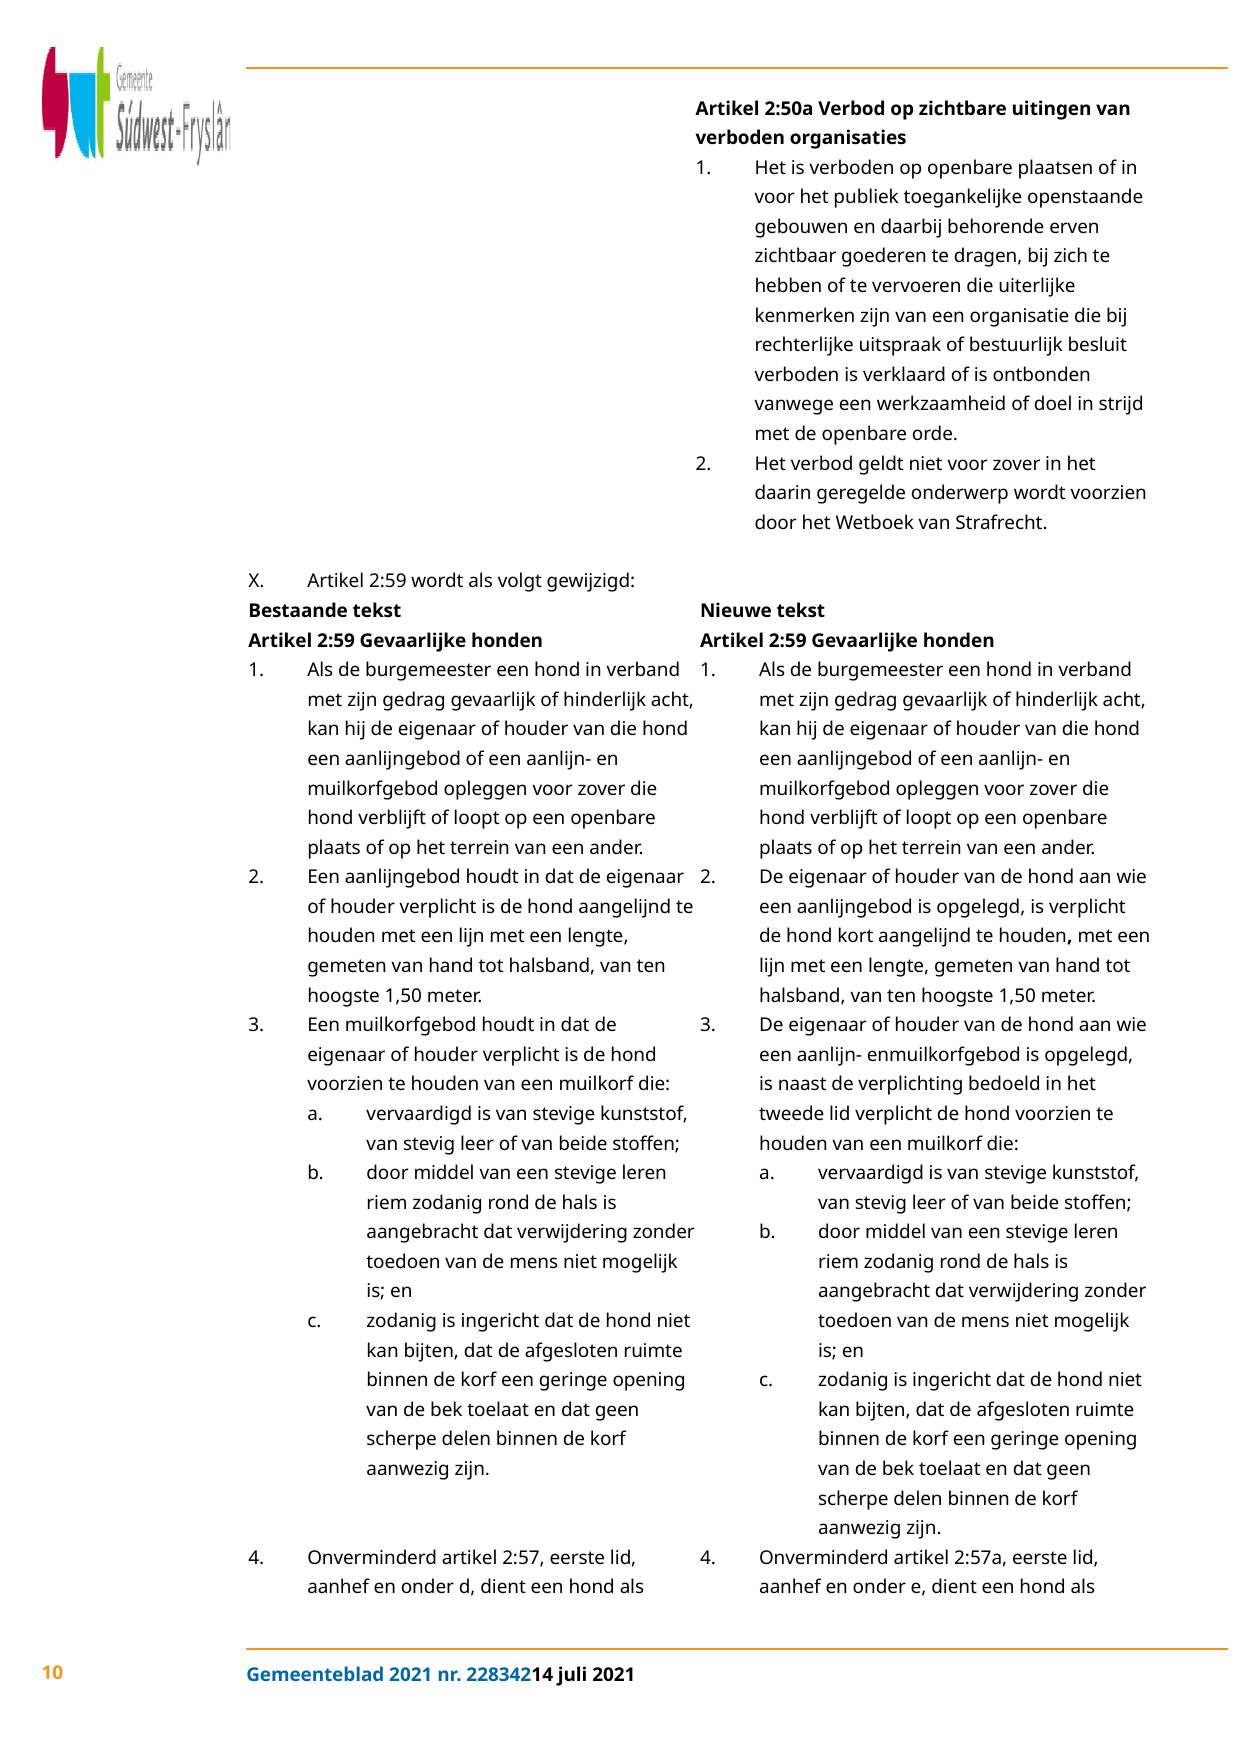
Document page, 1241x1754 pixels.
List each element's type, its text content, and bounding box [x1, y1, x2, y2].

table_header Bestaande tekst Artikel 2:59 Gevaarlijke honden Als de burgemeester een hond in verband met zijn gedrag gevaarlijk of hinderlijk acht, kan hij de eigenaar of houder van die hond een aanlijngebod of een aanlijn- en muilkorfgebod opleggen voor zover die hond verblijft of loopt op een openbare plaats of op het terrein van een ander. Een aanlijngebod houdt in dat de eigenaar of houder verplicht is de hond aangelijnd te houden met een lijn met een lengte, gemeten van hand tot halsband, van ten hoogste 1,50 meter. Een muilkorfgebod houdt in dat de eigenaar of houder verplicht is de hond voorzien te houden van een muilkorf die: vervaardigd is van stevige kunststof, van stevig leer of van beide stoffen; door middel van een stevige leren riem zodanig rond de hals is aangebracht dat verwijdering zonder toedoen van de mens niet mogelijk is; en zodanig is ingericht dat de hond niet kan bijten, dat de afgesloten ruimte binnen de korf een geringe opening van de bek toelaat en dat geen scherpe delen binnen de korf aanwezig zijn. Onverminderd artikel 2:57, eerste lid, aanhef en onder d, dient een hond als [248, 597, 700, 1599]
table_header Artikel 2:50a Verbod op zichtbare uitingen van verboden organisaties Het is verboden op openbare plaatsen of in voor het publiek toegankelijke openstaande gebouwen en daarbij behorende erven zichtbaar goederen te dragen, bij zich te hebben of te vervoeren die uiterlijke kenmerken zijn van een organisatie die bij rechterlijke uitspraak of bestuurlijk besluit verboden is verklaard of is ontbonden vanwege een werkzaamheid of doel in strijd met de openbare orde. Het verbod geldt niet voor zover in het daarin geregelde onderwerp wordt voorzien door het Wetboek van Strafrecht. [695, 95, 1152, 535]
table_header [248, 95, 695, 535]
table_header Nieuwe tekst Artikel 2:59 Gevaarlijke honden Als de burgemeester een hond in verband met zijn gedrag gevaarlijk of hinderlijk acht, kan hij de eigenaar of houder van die hond een aanlijngebod of een aanlijn- en muilkorfgebod opleggen voor zover die hond verblijft of loopt op een openbare plaats of op het terrein van een ander. De eigenaar of houder van de hond aan wie een aanlijngebod is opgelegd, is verplicht de hond kort aangelijnd te houden, met een lijn met een lengte, gemeten van hand tot halsband, van ten hoogste 1,50 meter. De eigenaar of houder van de hond aan wie een aanlijn- enmuilkorfgebod is opgelegd, is naast de verplichting bedoeld in het tweede lid verplicht de hond voorzien te houden van een muilkorf die: vervaardigd is van stevige kunststof, van stevig leer of van beide stoffen; door middel van een stevige leren riem zodanig rond de hals is aangebracht dat verwijdering zonder toedoen van de mens niet mogelijk is; en zodanig is ingericht dat de hond niet kan bijten, dat de afgesloten ruimte binnen de korf een geringe opening van de bek toelaat en dat geen scherpe delen binnen de korf aanwezig zijn. Onverminderd artikel 2:57a, eerste lid, aanhef en onder e, dient een hond als [700, 597, 1152, 1599]
picture [41, 47, 231, 172]
list Artikel 2:59 wordt als volgt gewijzigd: [248, 567, 1152, 593]
